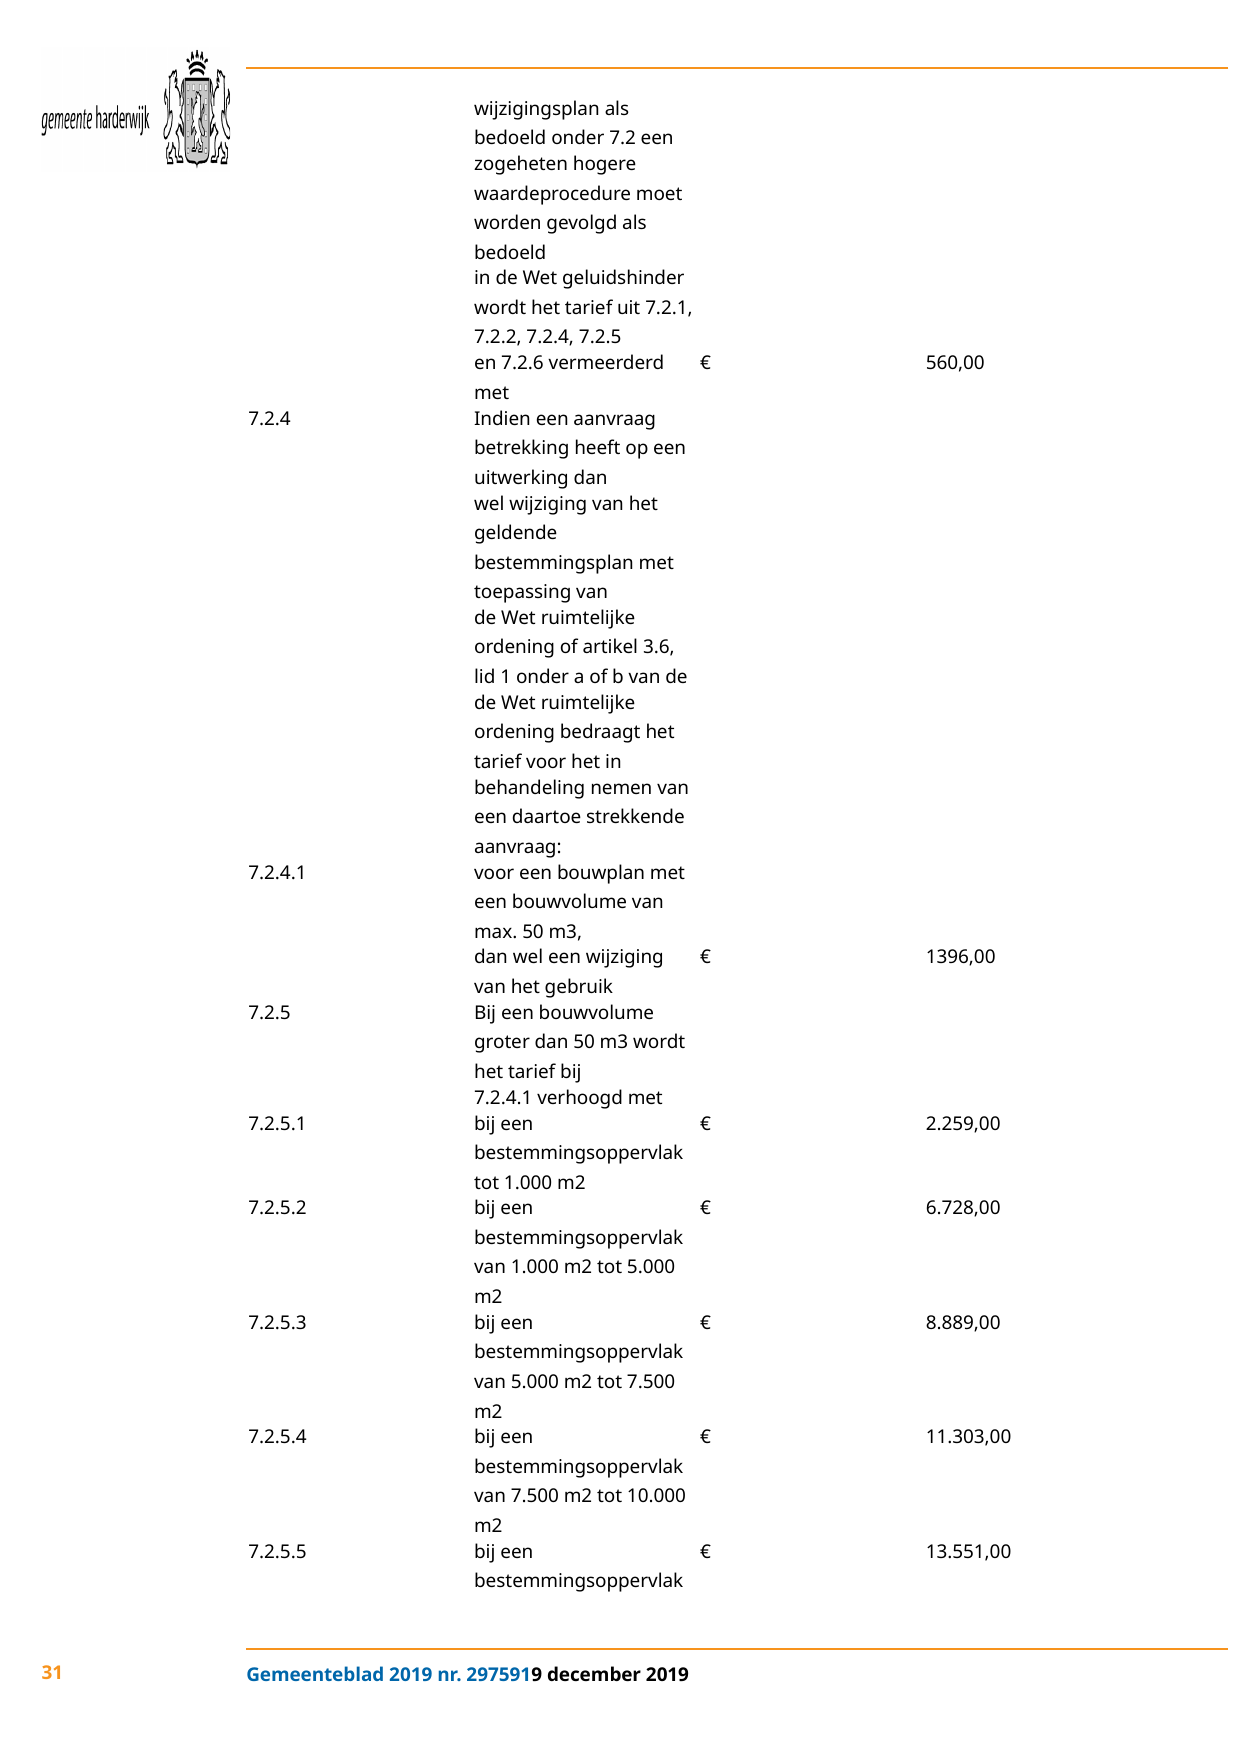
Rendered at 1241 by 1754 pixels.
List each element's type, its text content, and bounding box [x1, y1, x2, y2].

table_cell Indien een aanvraag betrekking heeft op een uitwerking dan [474, 405, 700, 490]
table_cell 7.2.5.4 [248, 1424, 474, 1538]
table_cell [700, 95, 926, 150]
table_cell [700, 490, 926, 604]
table_cell in de Wet geluidshinder wordt het tarief uit 7.2.1, 7.2.2, 7.2.4, 7.2.5 [474, 265, 700, 349]
table_cell [926, 405, 1152, 490]
table_cell [248, 774, 474, 859]
table_cell 7.2.4.1 [248, 859, 474, 944]
table_cell dan wel een wijziging van het gebruik [474, 944, 700, 999]
table_cell bij een bestemmingsoppervlak van 5.000 m2 tot 7.500 m2 [474, 1309, 700, 1423]
table_cell 2.259,00 [926, 1110, 1152, 1194]
table_cell 7.2.4 [248, 405, 474, 490]
table_cell [700, 265, 926, 349]
table_cell [926, 150, 1152, 264]
table_cell bij een bestemmingsoppervlak van 1.000 m2 tot 5.000 m2 [474, 1195, 700, 1309]
table_cell € [700, 1538, 926, 1593]
table_cell wijzigingsplan als bedoeld onder 7.2 een [474, 95, 700, 150]
table_cell [700, 859, 926, 944]
table_cell [248, 150, 474, 264]
table_cell [248, 95, 474, 150]
table_cell [926, 604, 1152, 689]
table_cell [248, 265, 474, 349]
table_cell 6.728,00 [926, 1195, 1152, 1309]
table_cell [248, 689, 474, 774]
table_cell [700, 1084, 926, 1110]
picture [41, 47, 231, 172]
table_cell [248, 604, 474, 689]
table_cell [926, 774, 1152, 859]
table_cell 560,00 [926, 350, 1152, 405]
table_cell [926, 859, 1152, 944]
table_cell € [700, 1424, 926, 1538]
table_cell de Wet ruimtelijke ordening bedraagt het tarief voor het in [474, 689, 700, 774]
table_cell 7.2.5.3 [248, 1309, 474, 1423]
table_cell [926, 1084, 1152, 1110]
table_cell voor een bouwplan met een bouwvolume van max. 50 m3, [474, 859, 700, 944]
table_cell € [700, 944, 926, 999]
table_cell € [700, 1309, 926, 1423]
table_cell [248, 1084, 474, 1110]
table_cell 8.889,00 [926, 1309, 1152, 1423]
table_cell 7.2.4.1 verhoogd met [474, 1084, 700, 1110]
table_cell Bij een bouwvolume groter dan 50 m3 wordt het tarief bij [474, 999, 700, 1084]
table_cell [926, 490, 1152, 604]
table_cell [248, 944, 474, 999]
table_cell 13.551,00 [926, 1538, 1152, 1593]
table_cell [700, 604, 926, 689]
table_cell 7.2.5.2 [248, 1195, 474, 1309]
table_cell 11.303,00 [926, 1424, 1152, 1538]
table_cell bij een bestemmingsoppervlak van 7.500 m2 tot 10.000 m2 [474, 1424, 700, 1538]
table_cell 7.2.5 [248, 999, 474, 1084]
table_cell 7.2.5.1 [248, 1110, 474, 1194]
table_cell bij een bestemmingsoppervlak [474, 1538, 700, 1593]
table_cell [926, 999, 1152, 1084]
table_cell zogeheten hogere waardeprocedure moet worden gevolgd als bedoeld [474, 150, 700, 264]
table_cell [926, 265, 1152, 349]
table_cell € [700, 1110, 926, 1194]
table_cell behandeling nemen van een daartoe strekkende aanvraag: [474, 774, 700, 859]
table_cell € [700, 1195, 926, 1309]
table_cell 7.2.5.5 [248, 1538, 474, 1593]
table_cell [700, 150, 926, 264]
table_cell [926, 689, 1152, 774]
table_cell [700, 774, 926, 859]
table_cell [248, 490, 474, 604]
table_cell [248, 350, 474, 405]
table_cell de Wet ruimtelijke ordening of artikel 3.6, lid 1 onder a of b van de [474, 604, 700, 689]
table_cell [700, 405, 926, 490]
table_cell 1396,00 [926, 944, 1152, 999]
table_cell en 7.2.6 vermeerderd met [474, 350, 700, 405]
table_cell [700, 689, 926, 774]
table_cell [926, 95, 1152, 150]
table_cell € [700, 350, 926, 405]
table_cell [700, 999, 926, 1084]
table_cell bij een bestemmingsoppervlak tot 1.000 m2 [474, 1110, 700, 1194]
table_cell wel wijziging van het geldende bestemmingsplan met toepassing van [474, 490, 700, 604]
